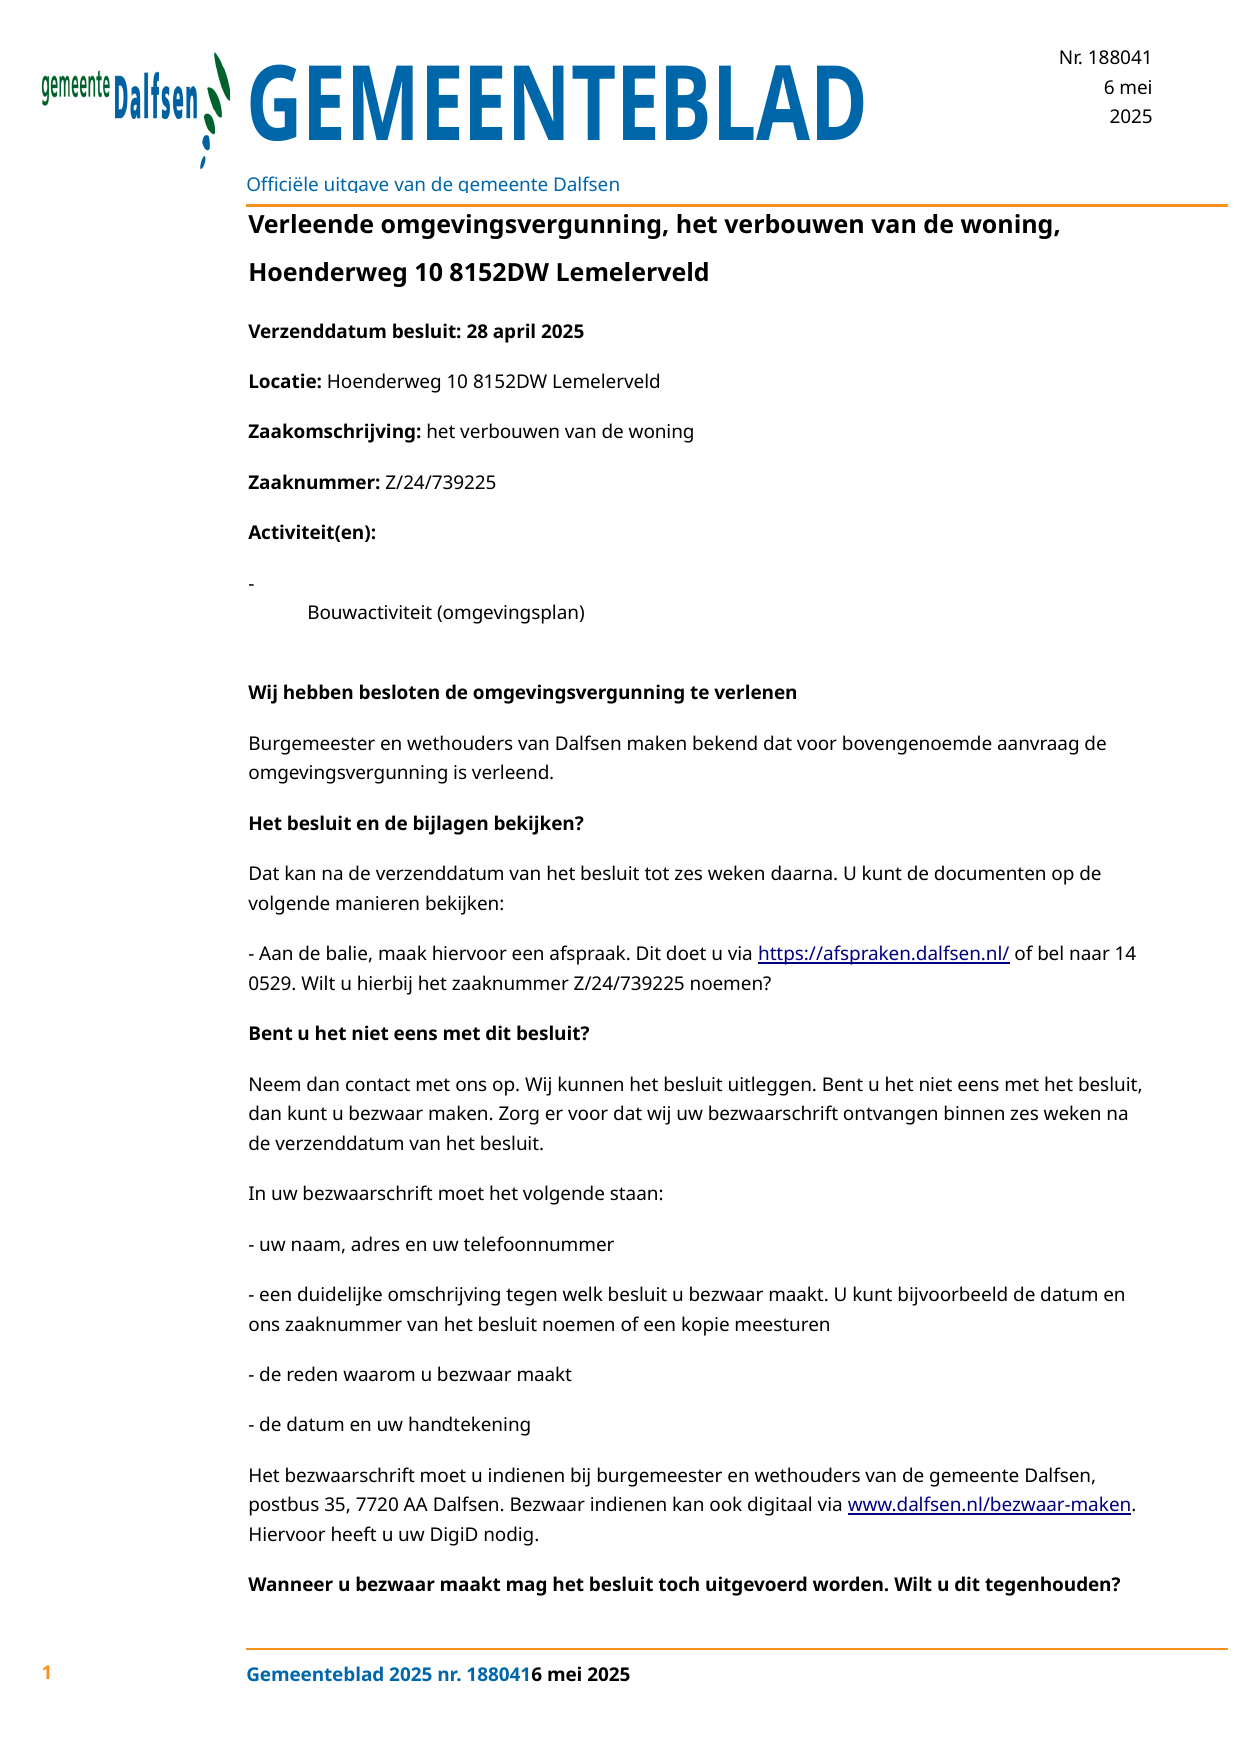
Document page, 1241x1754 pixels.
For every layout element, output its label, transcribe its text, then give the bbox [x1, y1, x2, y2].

text Het besluit en de bijlagen bekijken? [248, 810, 1152, 836]
text Verzenddatum besluit: 28 april 2025 [248, 318, 1152, 344]
text - de datum en uw handtekening [248, 1412, 1152, 1437]
text Wij hebben besloten de omgevingsvergunning te verlenen [248, 679, 1152, 705]
list Bouwactiviteit (omgevingsplan) [248, 599, 1152, 625]
text - Aan de balie, maak hiervoor een afspraak. Dit doet u via https://afspraken.dalfsen.nl/ of bel naar 14 0529. Wilt u hierbij het zaaknummer Z/24/739225 noemen? [248, 940, 1152, 996]
text Bent u het niet eens met dit besluit? [248, 1020, 1152, 1046]
text Het bezwaarschrift moet u indienen bij burgemeester en wethouders van de gemeente Dalfsen, postbus 35, 7720 AA Dalfsen. Bezwaar indienen kan ook digitaal via www.dalfsen.nl/bezwaar-maken. Hiervoor heeft u uw DigiD nodig. [248, 1462, 1152, 1547]
text Zaaknummer: Z/24/739225 [248, 469, 1152, 495]
text - een duidelijke omschrijving tegen welk besluit u bezwaar maakt. U kunt bijvoorbeeld de datum en ons zaaknummer van het besluit noemen of een kopie meesturen [248, 1281, 1152, 1337]
text In uw bezwaarschrift moet het volgende staan: [248, 1180, 1152, 1206]
text - de reden waarom u bezwaar maakt [248, 1361, 1152, 1387]
picture [41, 47, 231, 172]
text Burgemeester en wethouders van Dalfsen maken bekend dat voor bovengenoemde aanvraag de omgevingsvergunning is verleend. [248, 730, 1152, 785]
text Wanneer u bezwaar maakt mag het besluit toch uitgevoerd worden. Wilt u dit tegenhouden? [248, 1572, 1152, 1597]
text Verleende omgevingsvergunning, het verbouwen van de woning, Hoenderweg 10 8152DW Lemelerveld [248, 207, 1152, 288]
text Neem dan contact met ons op. Wij kunnen het besluit uitleggen. Bent u het niet eens met het besluit, dan kunt u bezwaar maken. Zorg er voor dat wij uw bezwaarschrift ontvangen binnen zes weken na de verzenddatum van het besluit. [248, 1071, 1152, 1156]
text - uw naam, adres en uw telefoonnummer [248, 1231, 1152, 1257]
text Zaakomschrijving: het verbouwen van de woning [248, 419, 1152, 444]
text Activiteit(en): [248, 519, 1152, 545]
text Dat kan na de verzenddatum van het besluit tot zes weken daarna. U kunt de documenten op de volgende manieren bekijken: [248, 860, 1152, 916]
text Locatie: Hoenderweg 10 8152DW Lemelerveld [248, 368, 1152, 394]
